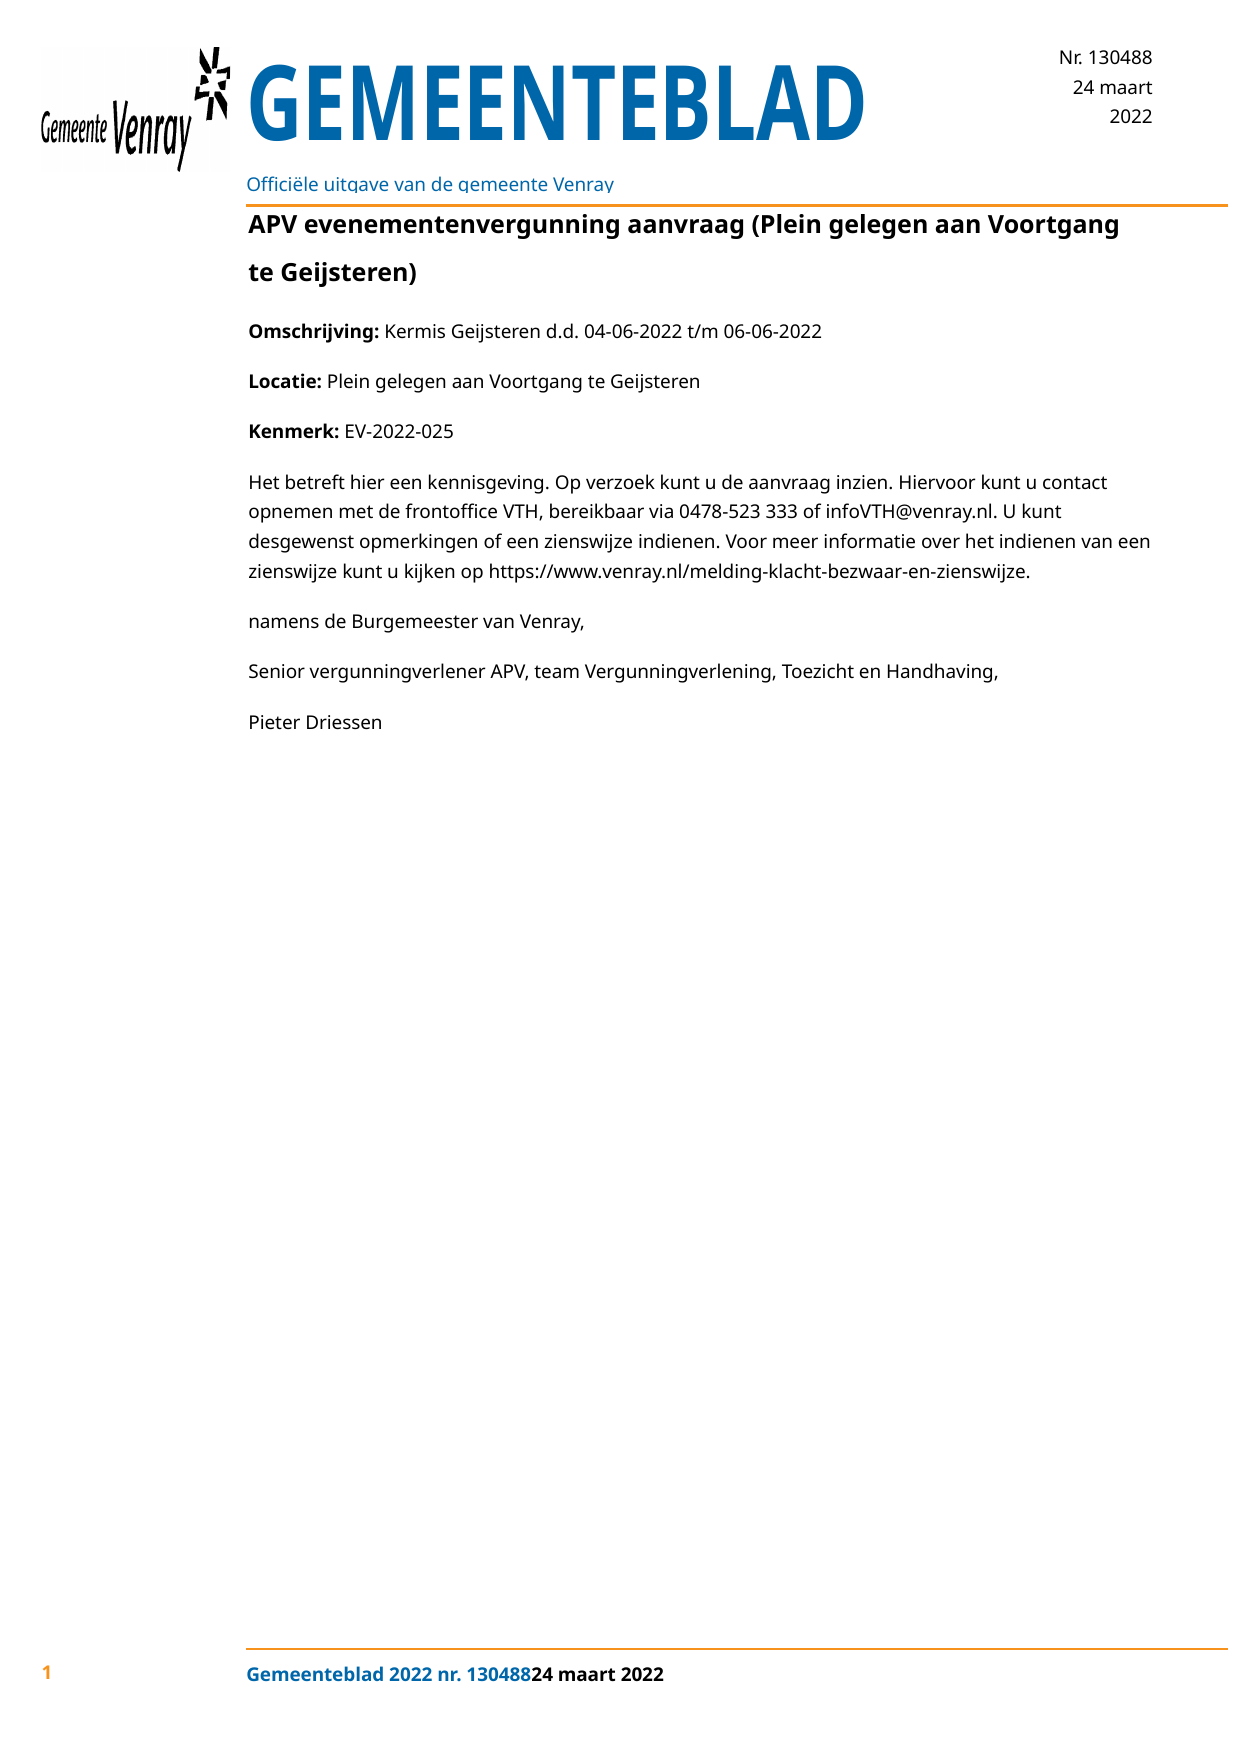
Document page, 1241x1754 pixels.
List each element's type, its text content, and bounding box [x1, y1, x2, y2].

text Het betreft hier een kennisgeving. Op verzoek kunt u de aanvraag inzien. Hiervoor kunt u contact opnemen met de frontoffice VTH, bereikbaar via 0478-523 333 of infoVTH@venray.nl. U kunt desgewenst opmerkingen of een zienswijze indienen. Voor meer informatie over het indienen van een zienswijze kunt u kijken op https://www.venray.nl/melding-klacht-bezwaar-en-zienswijze. [248, 469, 1152, 584]
text Senior vergunningverlener APV, team Vergunningverlening, Toezicht en Handhaving, [248, 659, 1152, 684]
text Pieter Driessen [248, 709, 1152, 735]
text Locatie: Plein gelegen aan Voortgang te Geijsteren [248, 368, 1152, 394]
picture [41, 47, 231, 172]
text Kenmerk: EV-2022-025 [248, 419, 1152, 444]
text Omschrijving: Kermis Geijsteren d.d. 04-06-2022 t/m 06-06-2022 [248, 318, 1152, 344]
text namens de Burgemeester van Venray, [248, 608, 1152, 634]
text APV evenementenvergunning aanvraag (Plein gelegen aan Voortgang te Geijsteren) [248, 207, 1152, 288]
